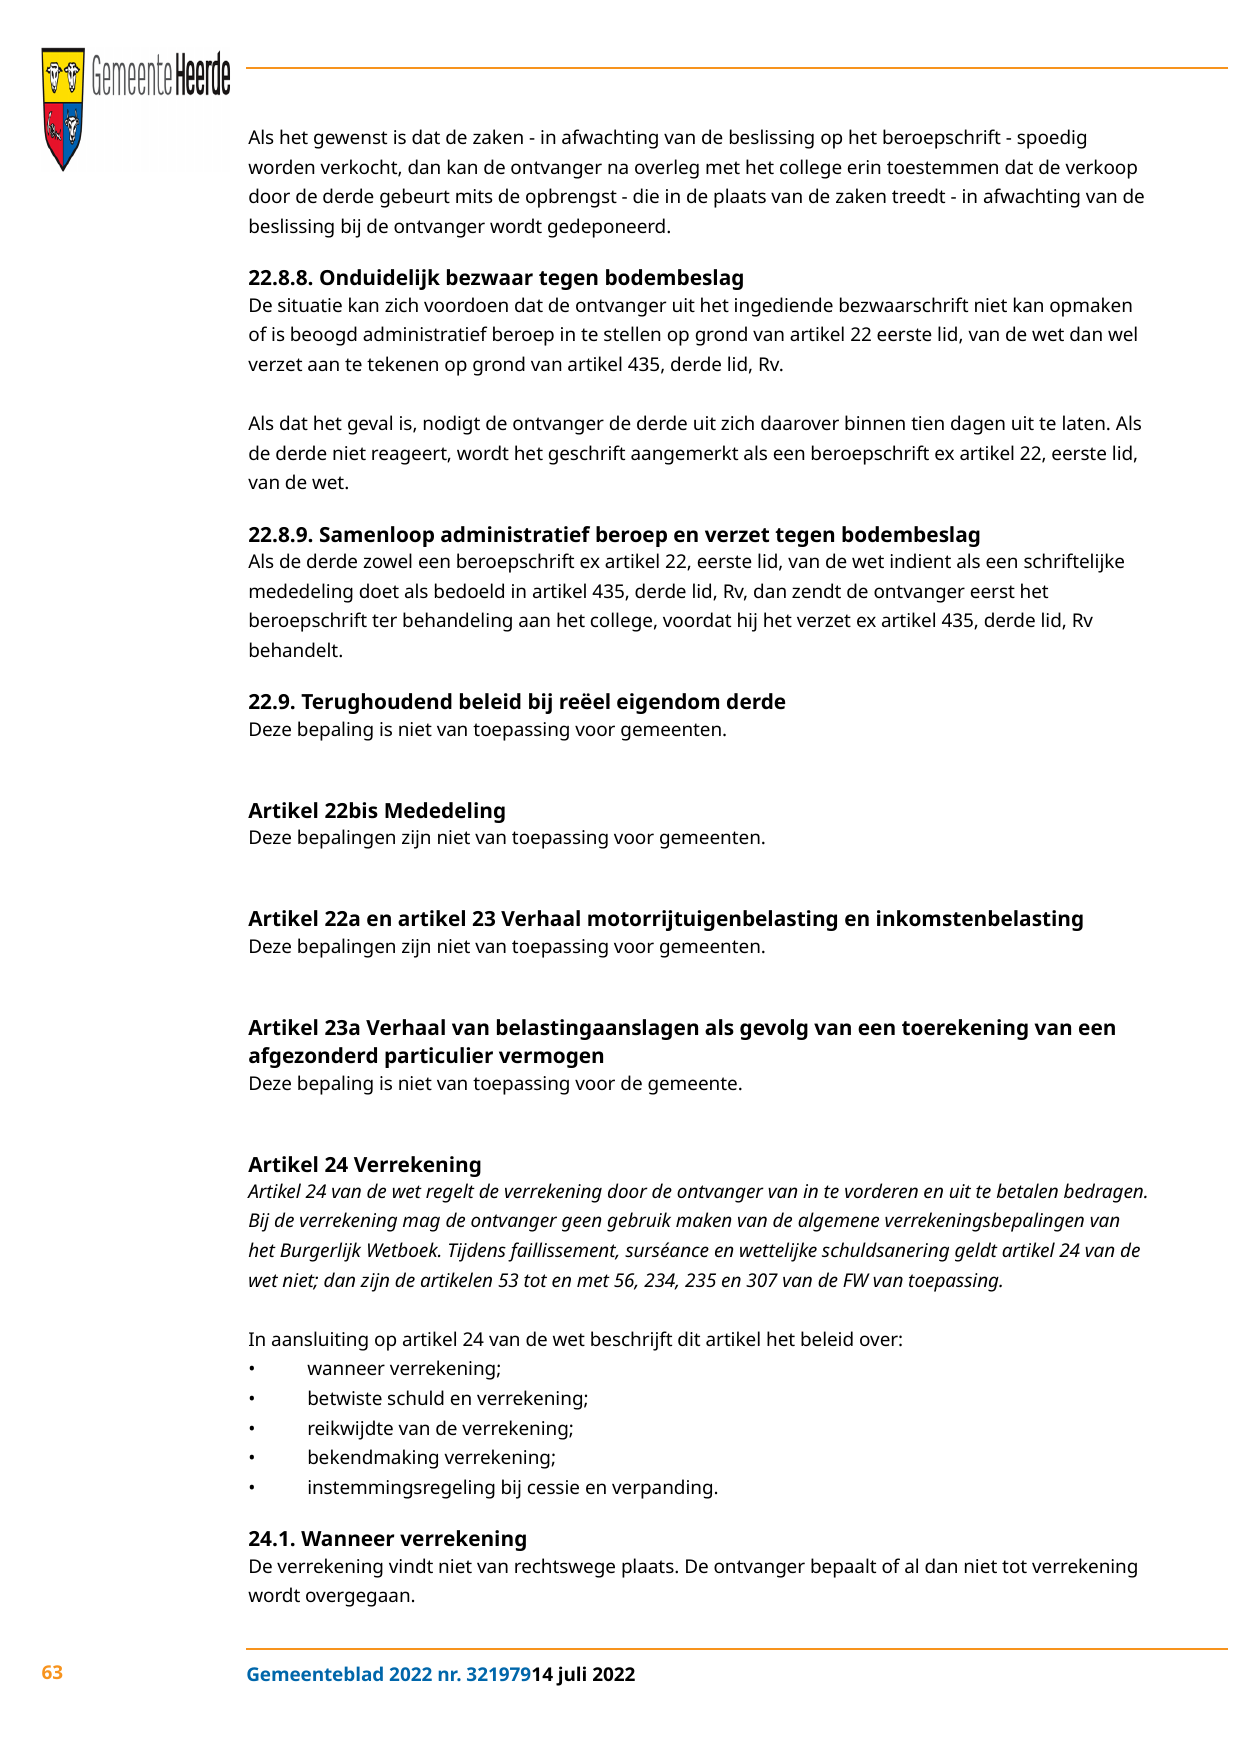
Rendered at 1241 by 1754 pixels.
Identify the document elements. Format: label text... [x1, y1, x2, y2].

text Deze bepalingen zijn niet van toepassing voor gemeenten. [248, 824, 1152, 850]
picture [41, 47, 231, 172]
text 22.8.8. Onduidelijk bezwaar tegen bodembeslag [248, 263, 1152, 292]
list betwiste schuld en verrekening; [248, 1385, 1152, 1411]
list bekendmaking verrekening; [248, 1444, 1152, 1470]
list instemmingsregeling bij cessie en verpanding. [248, 1474, 1152, 1500]
text De situatie kan zich voordoen dat de ontvanger uit het ingediende bezwaarschrift niet kan opmaken of is beoogd administratief beroep in te stellen op grond van artikel 22 eerste lid, van de wet dan wel verzet aan te tekenen op grond van artikel 435, derde lid, Rv. [248, 292, 1152, 377]
list wanneer verrekening; [248, 1356, 1152, 1381]
text Deze bepalingen zijn niet van toepassing voor gemeenten. [248, 933, 1152, 958]
text Als het gewenst is dat de zaken - in afwachting van de beslissing op het beroepschrift - spoedig worden verkocht, dan kan de ontvanger na overleg met het college erin toestemmen dat de verkoop door de derde gebeurt mits de opbrengst - die in de plaats van de zaken treedt - in afwachting van de beslissing bij de ontvanger wordt gedeponeerd. [248, 124, 1152, 239]
text In aansluiting op artikel 24 van de wet beschrijft dit artikel het beleid over: [248, 1326, 1152, 1352]
text 24.1. Wanneer verrekening [248, 1524, 1152, 1553]
text Artikel 23a Verhaal van belastingaanslagen als gevolg van een toerekening van een afgezonderd particulier vermogen [248, 1013, 1152, 1070]
text Als dat het geval is, nodigt de ontvanger de derde uit zich daarover binnen tien dagen uit te laten. Als de derde niet reageert, wordt het geschrift aangemerkt als een beroepschrift ex artikel 22, eerste lid, van de wet. [248, 410, 1152, 495]
text De verrekening vindt niet van rechtswege plaats. De ontvanger bepaalt of al dan niet tot verrekening wordt overgegaan. [248, 1553, 1152, 1608]
text Als de derde zowel een beroepschrift ex artikel 22, eerste lid, van de wet indient als een schriftelijke mededeling doet als bedoeld in artikel 435, derde lid, Rv, dan zendt de ontvanger eerst het beroepschrift ter behandeling aan het college, voordat hij het verzet ex artikel 435, derde lid, Rv behandelt. [248, 548, 1152, 663]
list reikwijdte van de verrekening; [248, 1415, 1152, 1441]
text 22.8.9. Samenloop administratief beroep en verzet tegen bodembeslag [248, 520, 1152, 548]
text Artikel 24 van de wet regelt de verrekening door de ontvanger van in te vorderen en uit te betalen bedragen. Bij de verrekening mag de ontvanger geen gebruik maken van de algemene verrekeningsbepalingen van het Burgerlijk Wetboek. Tijdens faillissement, surséance en wettelijke schuldsanering geldt artikel 24 van de wet niet; dan zijn de artikelen 53 tot en met 56, 234, 235 en 307 van de FW van toepassing. [248, 1178, 1152, 1293]
text Deze bepaling is niet van toepassing voor gemeenten. [248, 716, 1152, 742]
text Deze bepaling is niet van toepassing voor de gemeente. [248, 1070, 1152, 1095]
text Artikel 22a en artikel 23 Verhaal motorrijtuigenbelasting en inkomstenbelasting [248, 904, 1152, 933]
text 22.9. Terughoudend beleid bij reëel eigendom derde [248, 687, 1152, 716]
text Artikel 22bis Mededeling [248, 796, 1152, 824]
text Artikel 24 Verrekening [248, 1150, 1152, 1178]
